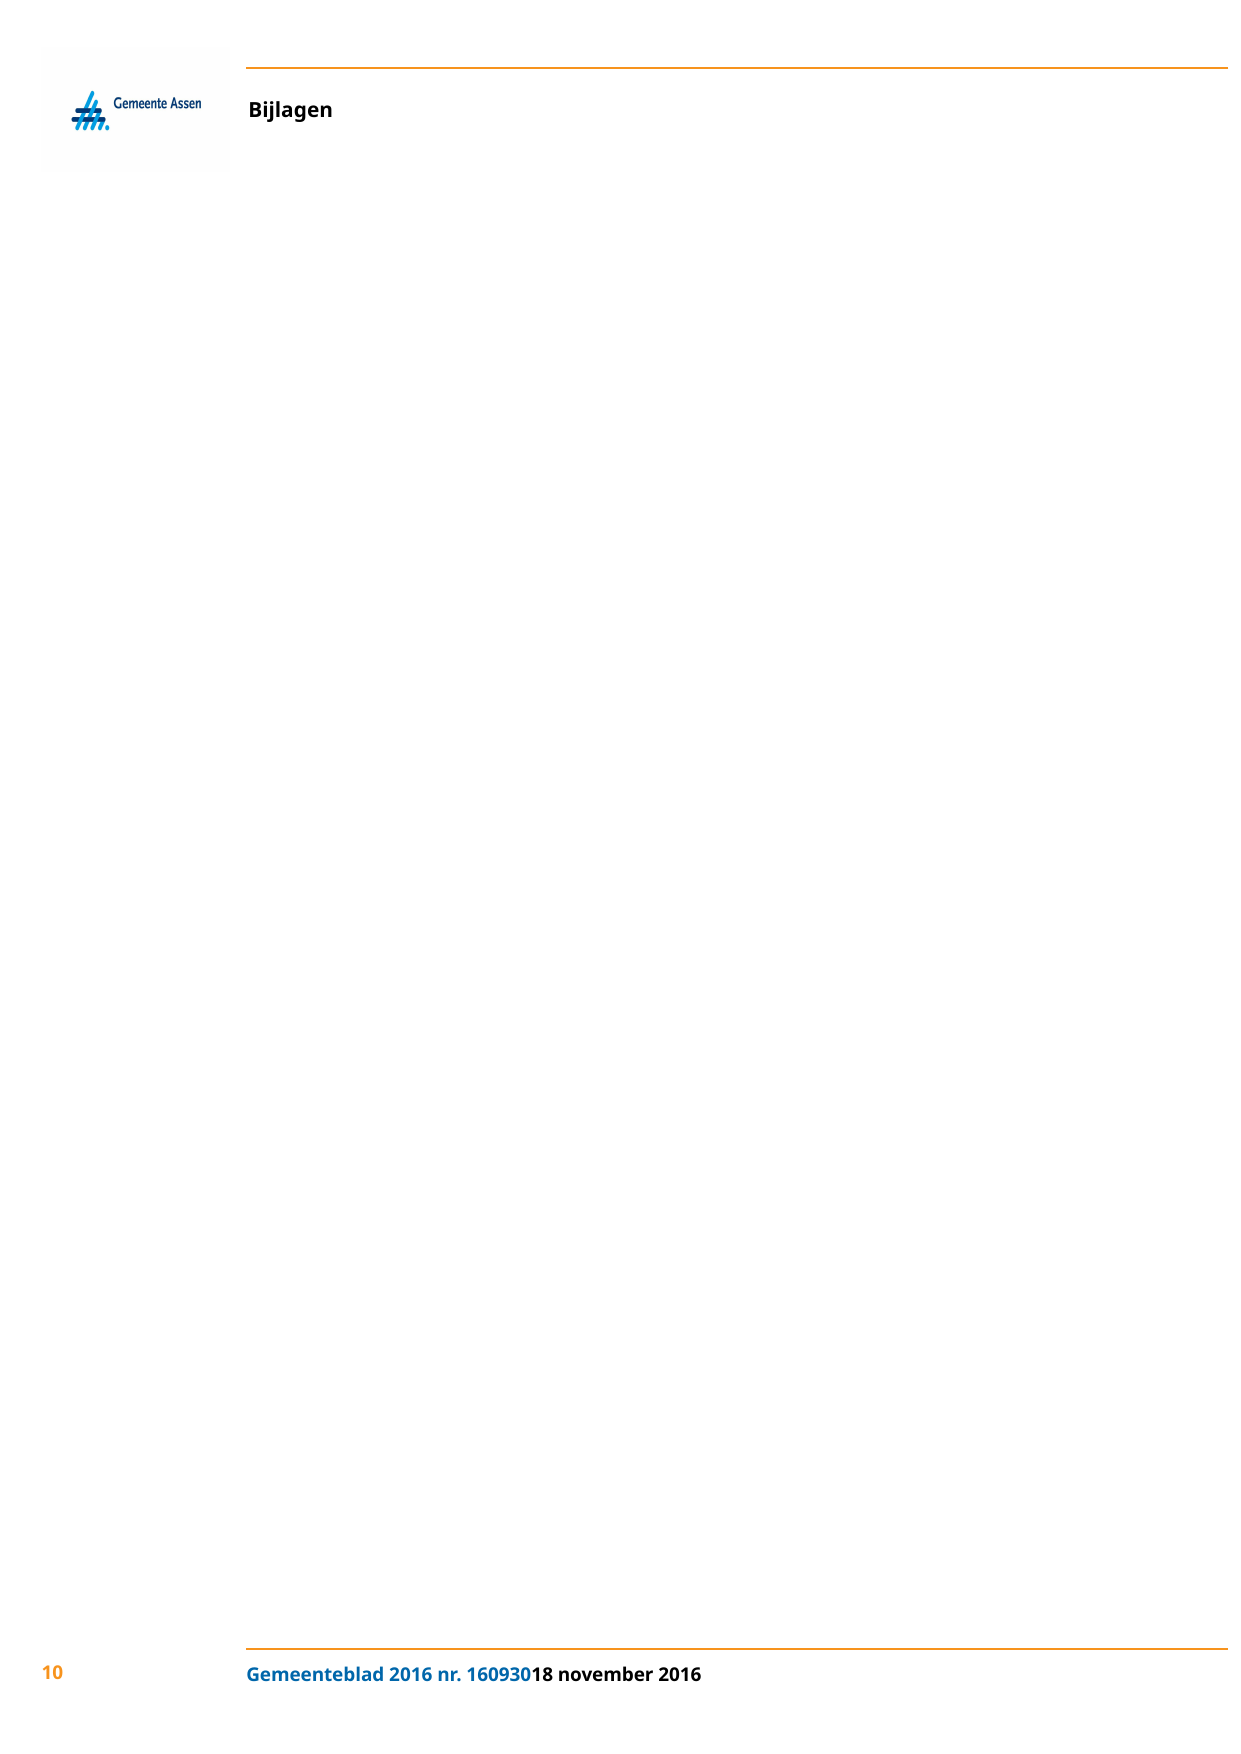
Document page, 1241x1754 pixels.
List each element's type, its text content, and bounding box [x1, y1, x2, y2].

text Bijlagen [248, 95, 1152, 123]
picture [41, 47, 231, 172]
